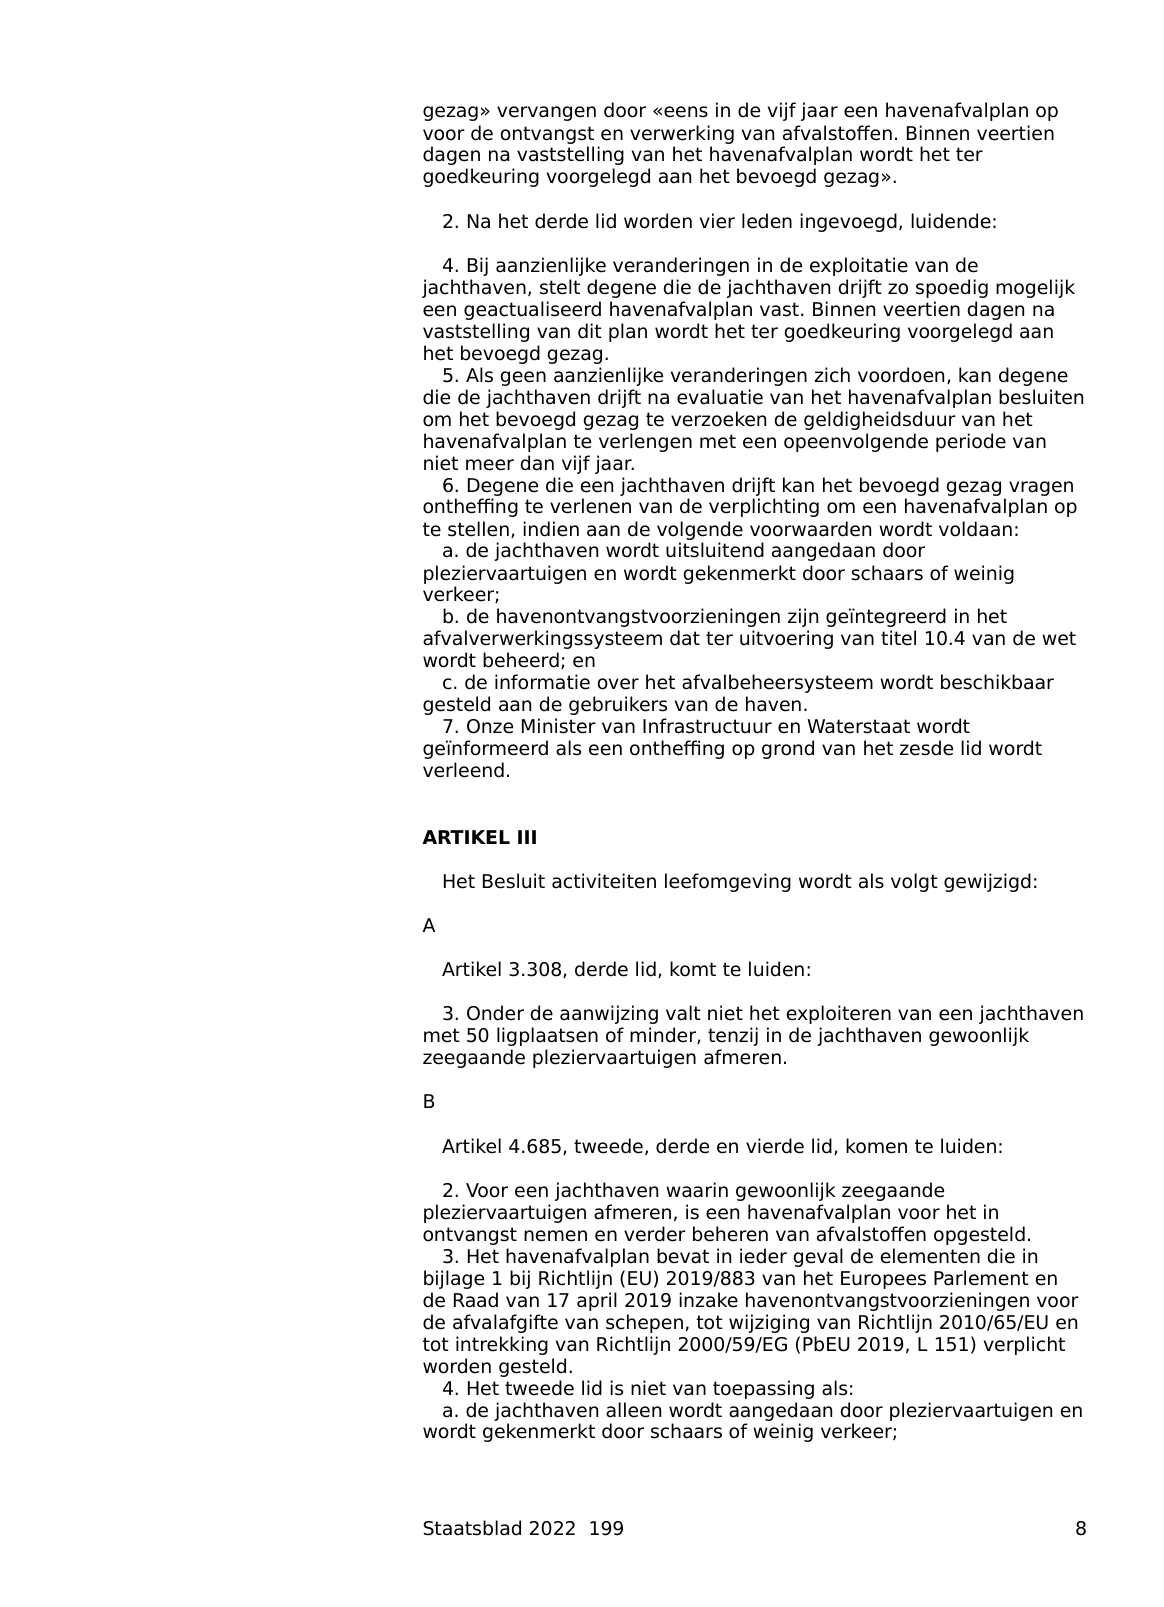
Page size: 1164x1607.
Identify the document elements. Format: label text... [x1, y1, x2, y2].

text 7. Onze Minister van Infrastructuur en Waterstaat wordt geïnformeerd als een ontheffing op grond van het zesde lid wordt verleend. [422, 716, 1087, 782]
text c. de informatie over het afvalbeheersysteem wordt beschikbaar gesteld aan de gebruikers van de haven. [422, 672, 1087, 716]
text 5. Als geen aanzienlijke veranderingen zich voordoen, kan degene die de jachthaven drijft na evaluatie van het havenafvalplan besluiten om het bevoegd gezag te verzoeken de geldigheidsduur van het havenafvalplan te verlengen met een opeenvolgende periode van niet meer dan vijf jaar. [422, 364, 1087, 474]
text Het Besluit activiteiten leefomgeving wordt als volgt gewijzigd: [422, 871, 1087, 893]
text gezag» vervangen door «eens in de vijf jaar een havenafvalplan op voor de ontvangst en verwerking van afvalstoffen. Binnen veertien dagen na vaststelling van het havenafvalplan wordt het ter goedkeuring voorgelegd aan het bevoegd gezag». [422, 100, 1087, 188]
text 2. Voor een jachthaven waarin gewoonlijk zeegaande pleziervaartuigen afmeren, is een havenafvalplan voor het in ontvangst nemen en verder beheren van afvalstoffen opgesteld. [422, 1180, 1087, 1246]
subtitle ARTIKEL III [422, 827, 1087, 848]
text Artikel 4.685, tweede, derde en vierde lid, komen te luiden: [422, 1136, 1087, 1157]
text a. de jachthaven alleen wordt aangedaan door pleziervaartuigen en wordt gekenmerkt door schaars of weinig verkeer; [422, 1399, 1087, 1443]
text 6. Degene die een jachthaven drijft kan het bevoegd gezag vragen ontheffing te verlenen van de verplichting om een havenafvalplan op te stellen, indien aan de volgende voorwaarden wordt voldaan: [422, 474, 1087, 540]
text 2. Na het derde lid worden vier leden ingevoegd, luidende: [422, 211, 1087, 232]
text A [422, 915, 1087, 937]
text 3. Het havenafvalplan bevat in ieder geval de elementen die in bijlage 1 bij Richtlijn (EU) 2019/883 van het Europees Parlement en de Raad van 17 april 2019 inzake havenontvangstvoorzieningen voor de afvalafgifte van schepen, tot wijziging van Richtlijn 2010/65/EU en tot intrekking van Richtlijn 2000/59/EG (PbEU 2019, L 151) verplicht worden gesteld. [422, 1246, 1087, 1377]
text Artikel 3.308, derde lid, komt te luiden: [422, 959, 1087, 981]
text b. de havenontvangstvoorzieningen zijn geïntegreerd in het afvalverwerkingssysteem dat ter uitvoering van titel 10.4 van de wet wordt beheerd; en [422, 606, 1087, 672]
text a. de jachthaven wordt uitsluitend aangedaan door pleziervaartuigen en wordt gekenmerkt door schaars of weinig verkeer; [422, 540, 1087, 606]
text 4. Bij aanzienlijke veranderingen in de exploitatie van de jachthaven, stelt degene die de jachthaven drijft zo spoedig mogelijk een geactualiseerd havenafvalplan vast. Binnen veertien dagen na vaststelling van dit plan wordt het ter goedkeuring voorgelegd aan het bevoegd gezag. [422, 255, 1087, 364]
text 4. Het tweede lid is niet van toepassing als: [422, 1377, 1087, 1399]
text B [422, 1091, 1087, 1113]
text 3. Onder de aanwijzing valt niet het exploiteren van een jachthaven met 50 ligplaatsen of minder, tenzij in de jachthaven gewoonlijk zeegaande pleziervaartuigen afmeren. [422, 1003, 1087, 1069]
